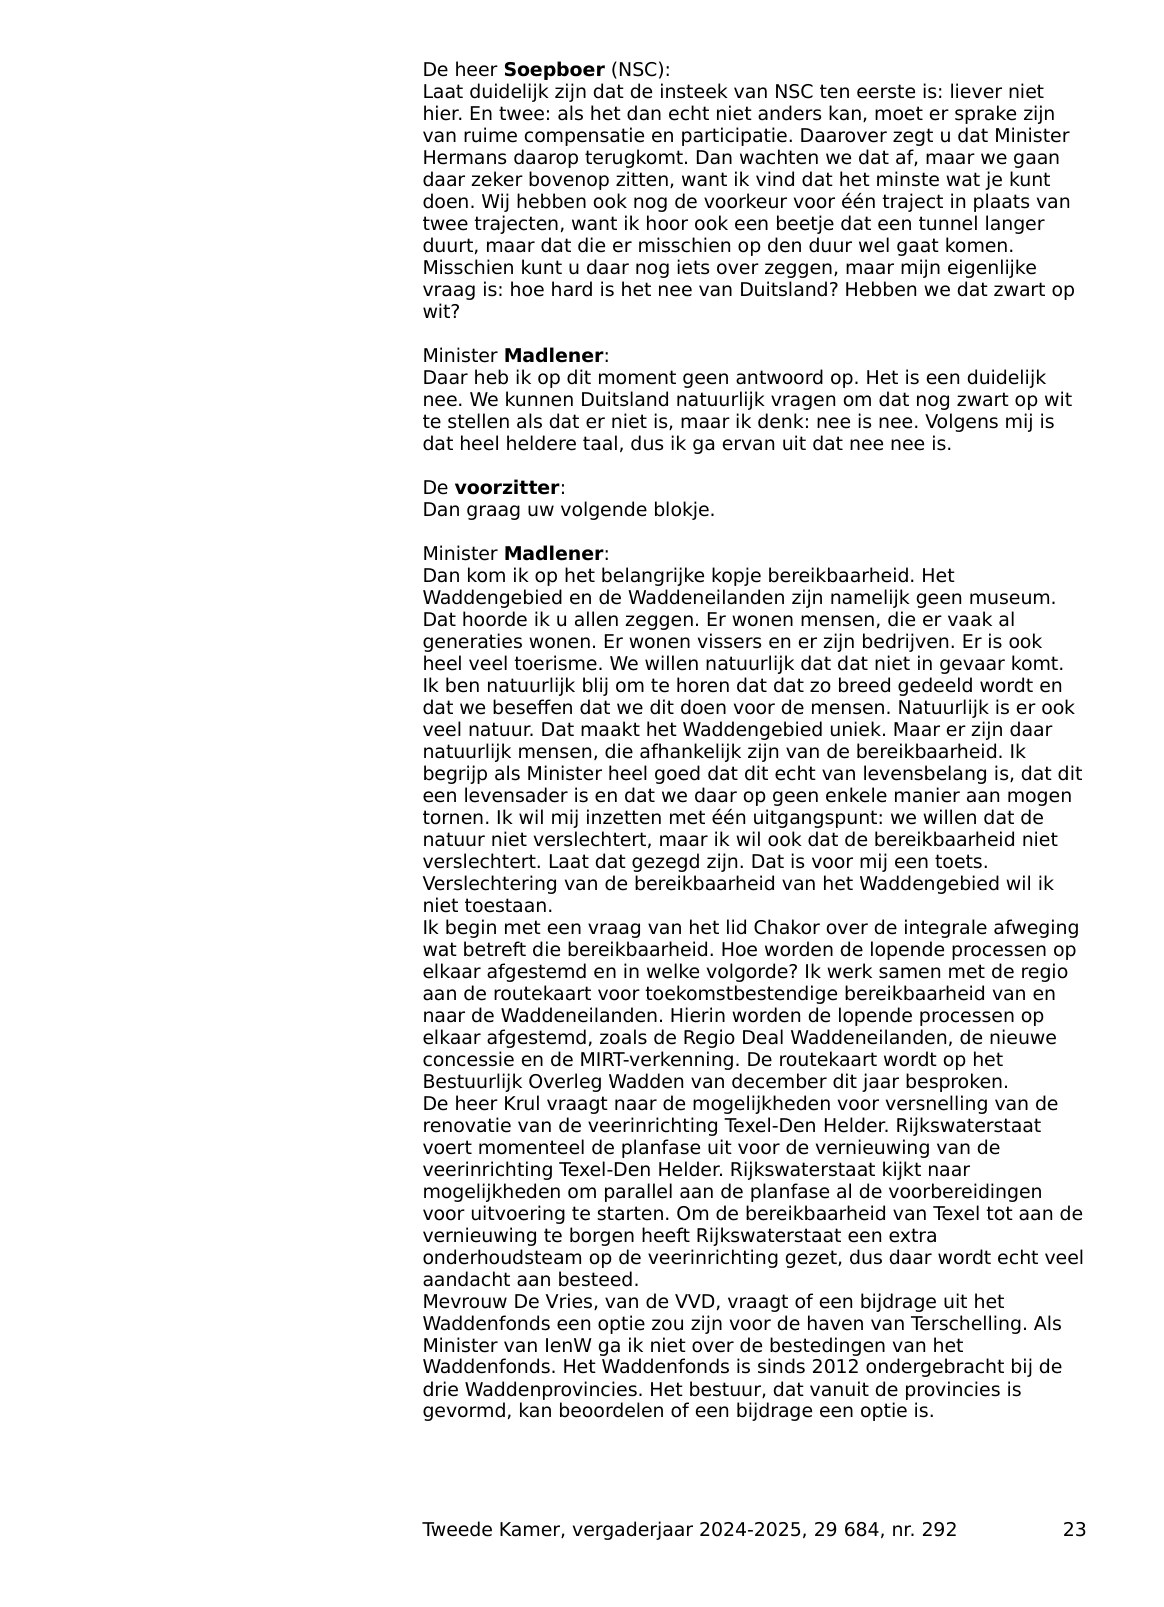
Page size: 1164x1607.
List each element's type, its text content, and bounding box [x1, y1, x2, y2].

text Mevrouw De Vries, van de VVD, vraagt of een bijdrage uit het Waddenfonds een optie zou zijn voor de haven van Terschelling. Als Minister van IenW ga ik niet over de bestedingen van het Waddenfonds. Het Waddenfonds is sinds 2012 ondergebracht bij de drie Waddenprovincies. Het bestuur, dat vanuit de provincies is gevormd, kan beoordelen of een bijdrage een optie is. [422, 1291, 1087, 1422]
text De heer Soepboer (NSC): [422, 59, 1087, 81]
text Laat duidelijk zijn dat de insteek van NSC ten eerste is: liever niet hier. En twee: als het dan echt niet anders kan, moet er sprake zijn van ruime compensatie en participatie. Daarover zegt u dat Minister Hermans daarop terugkomt. Dan wachten we dat af, maar we gaan daar zeker bovenop zitten, want ik vind dat het minste wat je kunt doen. Wij hebben ook nog de voorkeur voor één traject in plaats van twee trajecten, want ik hoor ook een beetje dat een tunnel langer duurt, maar dat die er misschien op den duur wel gaat komen. Misschien kunt u daar nog iets over zeggen, maar mijn eigenlijke vraag is: hoe hard is het nee van Duitsland? Hebben we dat zwart op wit? [422, 81, 1087, 323]
text Ik begin met een vraag van het lid Chakor over de integrale afweging wat betreft die bereikbaarheid. Hoe worden de lopende processen op elkaar afgestemd en in welke volgorde? Ik werk samen met de regio aan de routekaart voor toekomstbestendige bereikbaarheid van en naar de Waddeneilanden. Hierin worden de lopende processen op elkaar afgestemd, zoals de Regio Deal Waddeneilanden, de nieuwe concessie en de MIRT-verkenning. De routekaart wordt op het Bestuurlijk Overleg Wadden van december dit jaar besproken. [422, 917, 1087, 1093]
text Dan kom ik op het belangrijke kopje bereikbaarheid. Het Waddengebied en de Waddeneilanden zijn namelijk geen museum. Dat hoorde ik u allen zeggen. Er wonen mensen, die er vaak al generaties wonen. Er wonen vissers en er zijn bedrijven. Er is ook heel veel toerisme. We willen natuurlijk dat dat niet in gevaar komt. Ik ben natuurlijk blij om te horen dat dat zo breed gedeeld wordt en dat we beseffen dat we dit doen voor de mensen. Natuurlijk is er ook veel natuur. Dat maakt het Waddengebied uniek. Maar er zijn daar natuurlijk mensen, die afhankelijk zijn van de bereikbaarheid. Ik begrijp als Minister heel goed dat dit echt van levensbelang is, dat dit een levensader is en dat we daar op geen enkele manier aan mogen tornen. Ik wil mij inzetten met één uitgangspunt: we willen dat de natuur niet verslechtert, maar ik wil ook dat de bereikbaarheid niet verslechtert. Laat dat gezegd zijn. Dat is voor mij een toets. Verslechtering van de bereikbaarheid van het Waddengebied wil ik niet toestaan. [422, 565, 1087, 917]
text Dan graag uw volgende blokje. [422, 499, 1087, 521]
text Minister Madlener: [422, 345, 1087, 367]
text De heer Krul vraagt naar de mogelijkheden voor versnelling van de renovatie van de veerinrichting Texel-Den Helder. Rijkswaterstaat voert momenteel de planfase uit voor de vernieuwing van de veerinrichting Texel-Den Helder. Rijkswaterstaat kijkt naar mogelijkheden om parallel aan de planfase al de voorbereidingen voor uitvoering te starten. Om de bereikbaarheid van Texel tot aan de vernieuwing te borgen heeft Rijkswaterstaat een extra onderhoudsteam op de veerinrichting gezet, dus daar wordt echt veel aandacht aan besteed. [422, 1093, 1087, 1291]
text Minister Madlener: [422, 543, 1087, 565]
text Daar heb ik op dit moment geen antwoord op. Het is een duidelijk nee. We kunnen Duitsland natuurlijk vragen om dat nog zwart op wit te stellen als dat er niet is, maar ik denk: nee is nee. Volgens mij is dat heel heldere taal, dus ik ga ervan uit dat nee nee is. [422, 367, 1087, 455]
text De voorzitter: [422, 477, 1087, 499]
